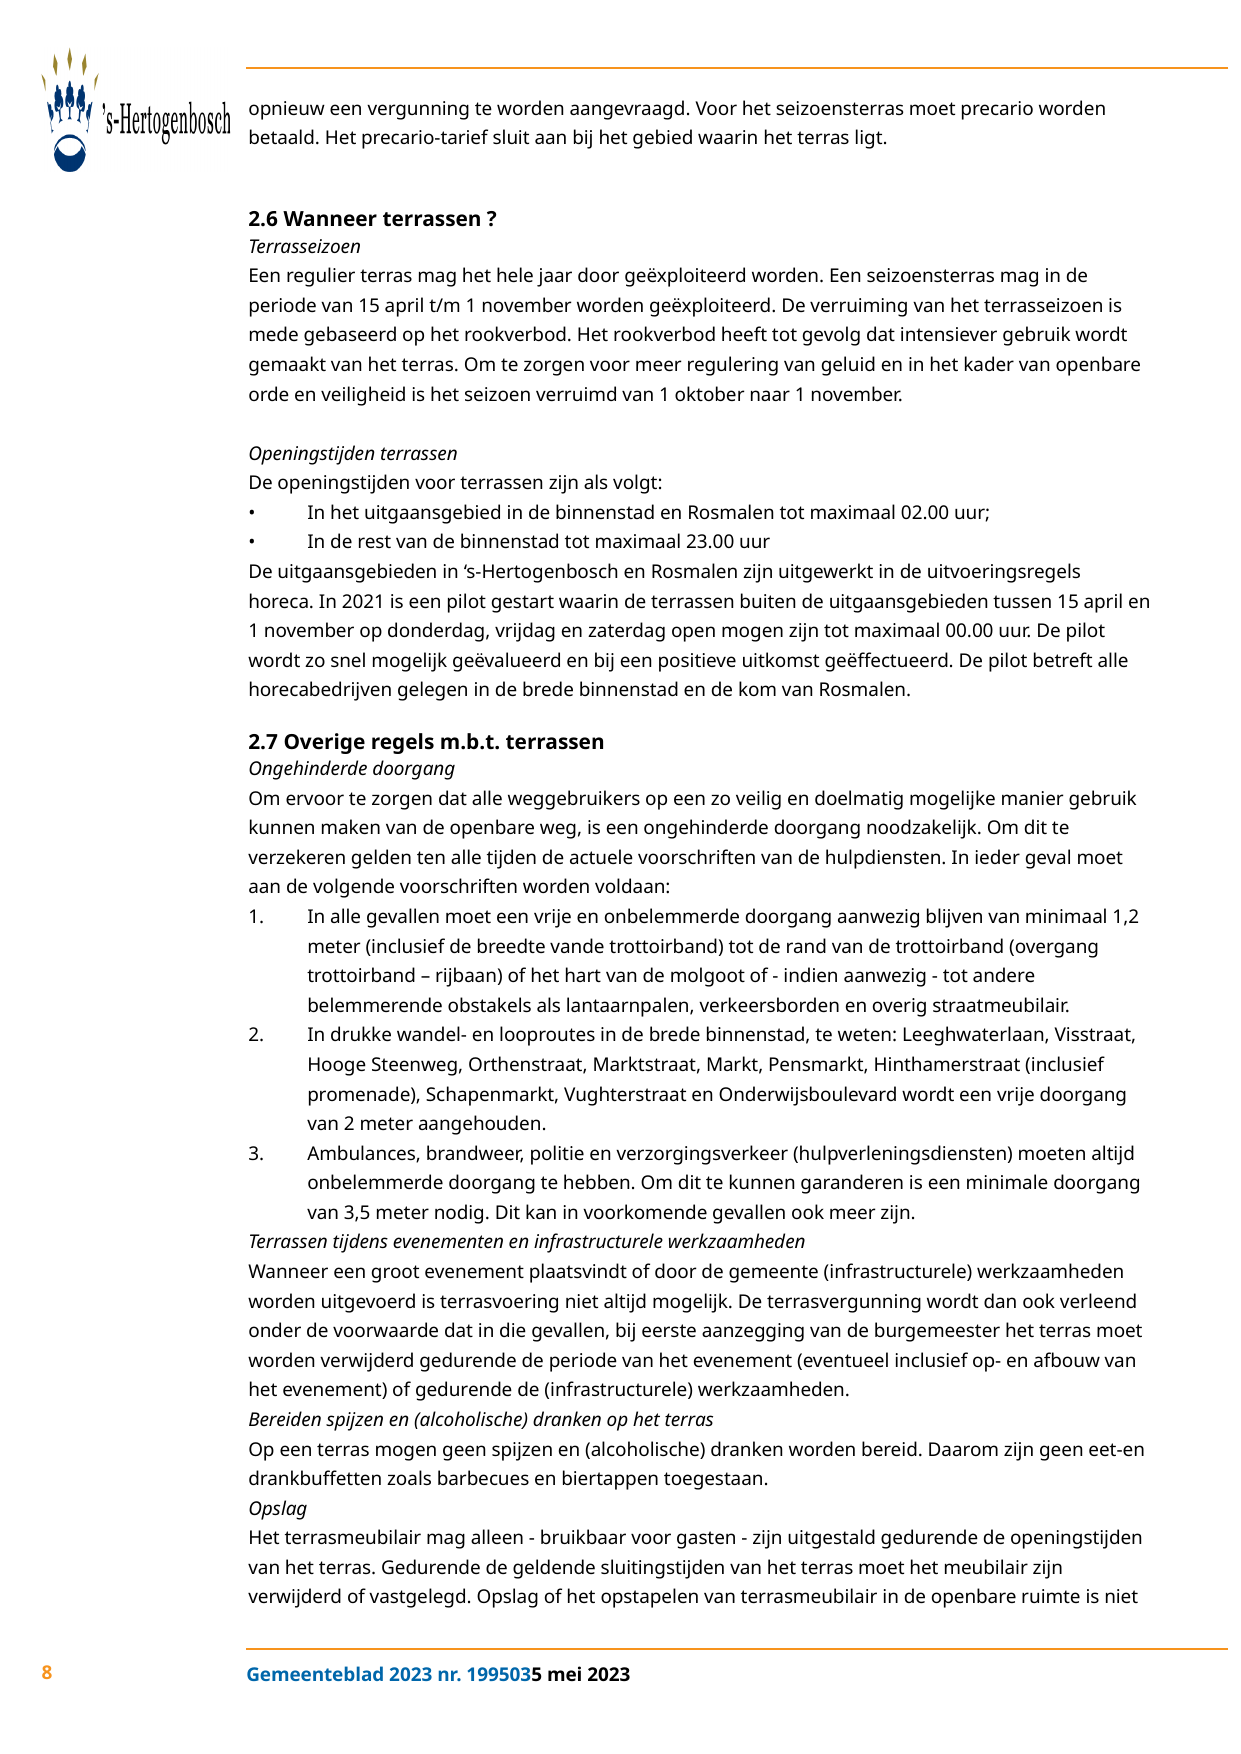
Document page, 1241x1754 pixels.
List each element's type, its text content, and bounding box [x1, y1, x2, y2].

text Op een terras mogen geen spijzen en (alcoholische) dranken worden bereid. Daarom zijn geen eet-en drankbuffetten zoals barbecues en biertappen toegestaan. [248, 1436, 1152, 1491]
text Terrasseizoen [248, 233, 1152, 258]
list In het uitgaansgebied in de binnenstad en Rosmalen tot maximaal 02.00 uur; [248, 499, 1152, 525]
text Het terrasmeubilair mag alleen - bruikbaar voor gasten - zijn uitgestald gedurende de openingstijden van het terras. Gedurende de geldende sluitingstijden van het terras moet het meubilair zijn verwijderd of vastgelegd. Opslag of het opstapelen van terrasmeubilair in de openbare ruimte is niet [248, 1524, 1152, 1609]
text Om ervoor te zorgen dat alle weggebruikers op een zo veilig en doelmatig mogelijke manier gebruik kunnen maken van de openbare weg, is een ongehinderde doorgang noodzakelijk. Om dit te verzekeren gelden ten alle tijden de actuele voorschriften van de hulpdiensten. In ieder geval moet aan de volgende voorschriften worden voldaan: [248, 785, 1152, 899]
list In alle gevallen moet een vrije en onbelemmerde doorgang aanwezig blijven van minimaal 1,2 meter (inclusief de breedte vande trottoirband) tot de rand van de trottoirband (overgang trottoirband – rijbaan) of het hart van de molgoot of - indien aanwezig - tot andere belemmerende obstakels als lantaarnpalen, verkeersborden en overig straatmeubilair. [248, 903, 1152, 1018]
list Ambulances, brandweer, politie en verzorgingsverkeer (hulpverleningsdiensten) moeten altijd onbelemmerde doorgang te hebben. Om dit te kunnen garanderen is een minimale doorgang van 3,5 meter nodig. Dit kan in voorkomende gevallen ook meer zijn. [248, 1140, 1152, 1225]
text Bereiden spijzen en (alcoholische) dranken op het terras [248, 1406, 1152, 1432]
text Opslag [248, 1495, 1152, 1521]
text Wanneer een groot evenement plaatsvindt of door de gemeente (infrastructurele) werkzaamheden worden uitgevoerd is terrasvoering niet altijd mogelijk. De terrasvergunning wordt dan ook verleend onder de voorwaarde dat in die gevallen, bij eerste aanzegging van de burgemeester het terras moet worden verwijderd gedurende de periode van het evenement (eventueel inclusief op- en afbouw van het evenement) of gedurende de (infrastructurele) werkzaamheden. [248, 1258, 1152, 1402]
text Een regulier terras mag het hele jaar door geëxploiteerd worden. Een seizoensterras mag in de periode van 15 april t/m 1 november worden geëxploiteerd. De verruiming van het terrasseizoen is mede gebaseerd op het rookverbod. Het rookverbod heeft tot gevolg dat intensiever gebruik wordt gemaakt van het terras. Om te zorgen voor meer regulering van geluid en in het kader van openbare orde en veiligheid is het seizoen verruimd van 1 oktober naar 1 november. [248, 262, 1152, 406]
text 2.7 Overige regels m.b.t. terrassen [248, 727, 1152, 755]
text Openingstijden terrassen [248, 440, 1152, 466]
list In drukke wandel- en looproutes in de brede binnenstad, te weten: Leeghwaterlaan, Visstraat, Hooge Steenweg, Orthenstraat, Marktstraat, Markt, Pensmarkt, Hinthamerstraat (inclusief promenade), Schapenmarkt, Vughterstraat en Onderwijsboulevard wordt een vrije doorgang van 2 meter aangehouden. [248, 1022, 1152, 1136]
text 2.6 Wanneer terrassen ? [248, 204, 1152, 233]
text De uitgaansgebieden in ‘s-Hertogenbosch en Rosmalen zijn uitgewerkt in de uitvoeringsregels horeca. In 2021 is een pilot gestart waarin de terrassen buiten de uitgaansgebieden tussen 15 april en 1 november op donderdag, vrijdag en zaterdag open mogen zijn tot maximaal 00.00 uur. De pilot wordt zo snel mogelijk geëvalueerd en bij een positieve uitkomst geëffectueerd. De pilot betreft alle horecabedrijven gelegen in de brede binnenstad en de kom van Rosmalen. [248, 558, 1152, 702]
text Ongehinderde doorgang [248, 755, 1152, 781]
list In de rest van de binnenstad tot maximaal 23.00 uur [248, 529, 1152, 554]
text De openingstijden voor terrassen zijn als volgt: [248, 469, 1152, 495]
text Terrassen tijdens evenementen en infrastructurele werkzaamheden [248, 1229, 1152, 1254]
picture [41, 47, 231, 172]
text opnieuw een vergunning te worden aangevraagd. Voor het seizoensterras moet precario worden betaald. Het precario-tarief sluit aan bij het gebied waarin het terras ligt. [248, 95, 1152, 150]
